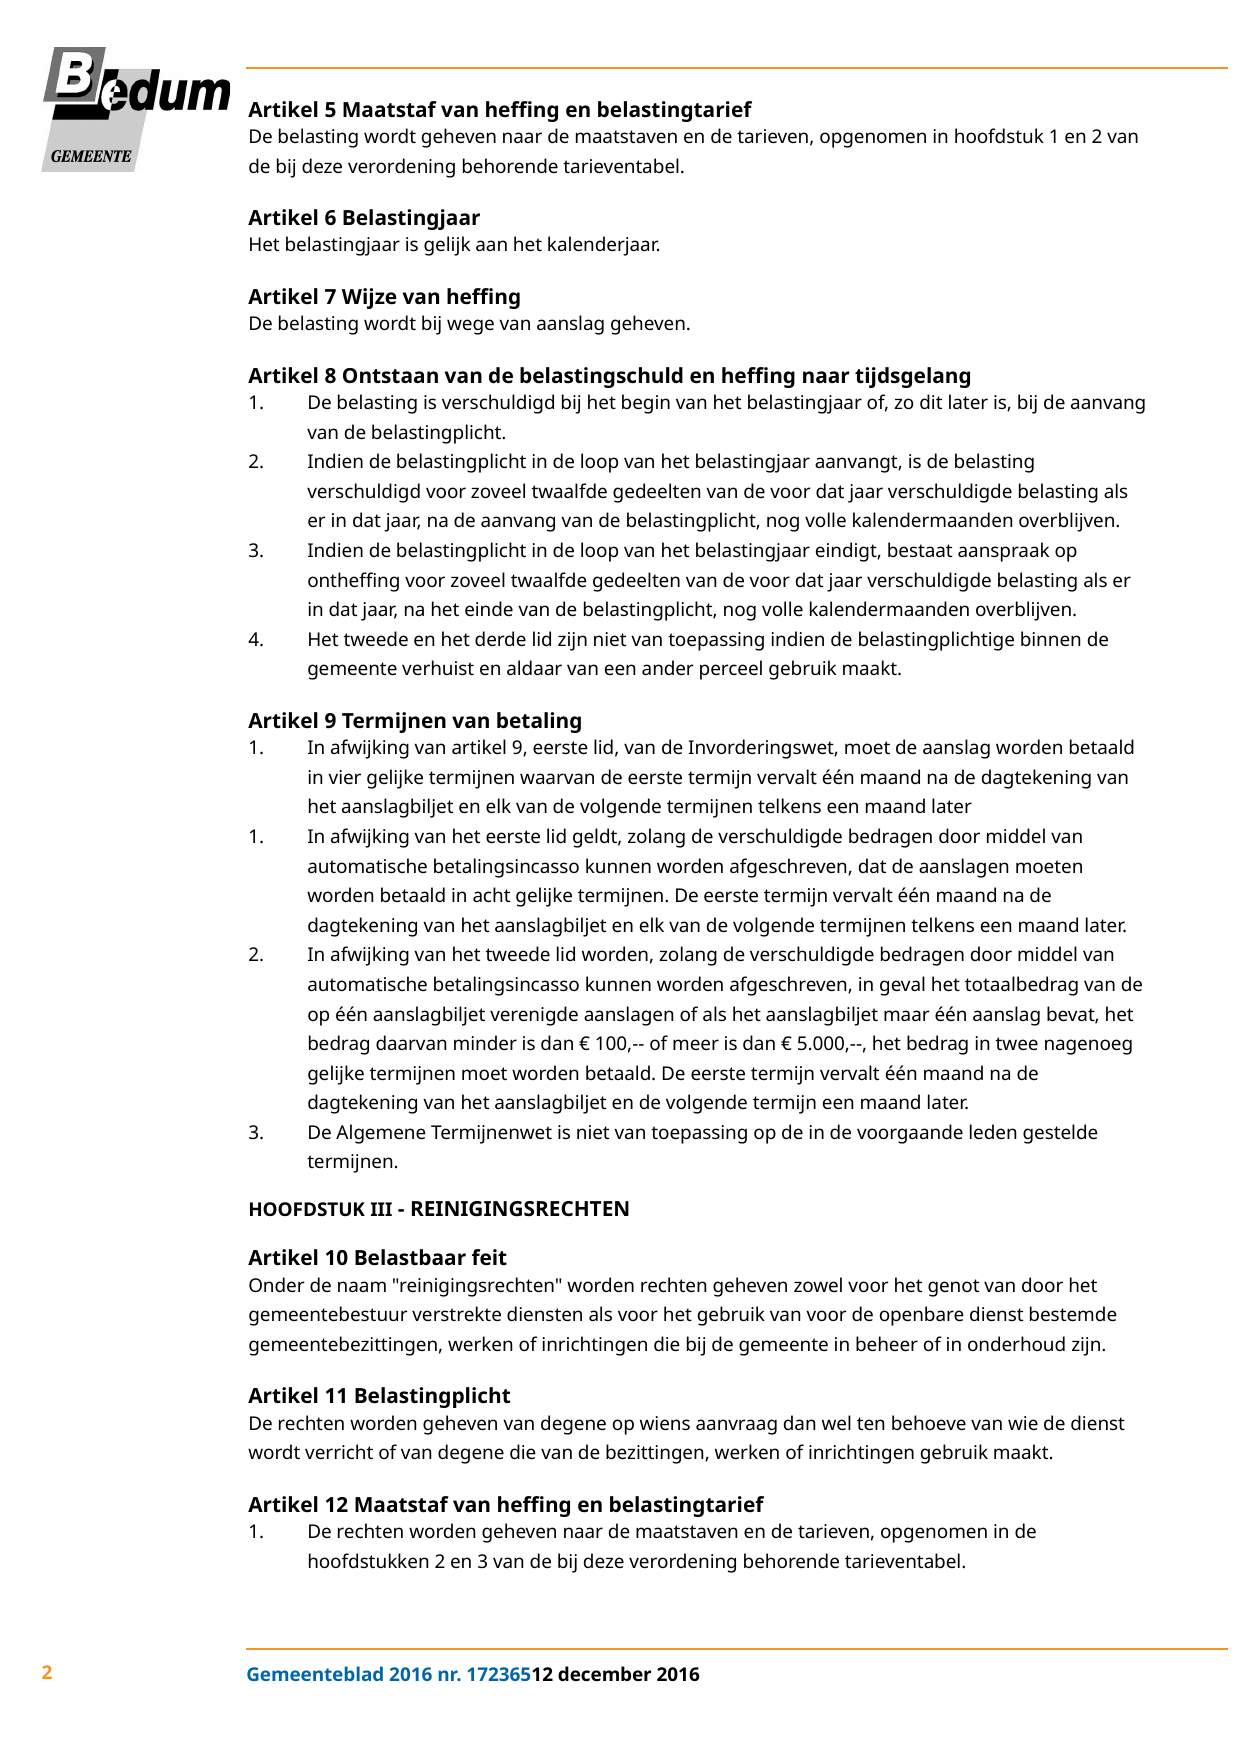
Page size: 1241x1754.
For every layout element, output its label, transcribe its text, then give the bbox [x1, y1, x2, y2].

text Artikel 11 Belastingplicht [248, 1382, 1152, 1410]
text Het belastingjaar is gelijk aan het kalenderjaar. [248, 232, 1152, 257]
text Artikel 6 Belastingjaar [248, 203, 1152, 232]
list In afwijking van het eerste lid geldt, zolang de verschuldigde bedragen door middel van automatische betalingsincasso kunnen worden afgeschreven, dat de aanslagen moeten worden betaald in acht gelijke termijnen. De eerste termijn vervalt één maand na de dagtekening van het aanslagbiljet en elk van de volgende termijnen telkens een maand later. [248, 823, 1152, 938]
text De belasting wordt geheven naar de maatstaven en de tarieven, opgenomen in hoofdstuk 1 en 2 van de bij deze verordening behorende tarieventabel. [248, 123, 1152, 178]
text Artikel 8 Ontstaan van de belastingschuld en heffing naar tijdsgelang [248, 361, 1152, 389]
list In afwijking van artikel 9, eerste lid, van de Invorderingswet, moet de aanslag worden betaald in vier gelijke termijnen waarvan de eerste termijn vervalt één maand na de dagtekening van het aanslagbiljet en elk van de volgende termijnen telkens een maand later [248, 734, 1152, 819]
text De rechten worden geheven van degene op wiens aanvraag dan wel ten behoeve van wie de dienst wordt verricht of van degene die van de bezittingen, werken of inrichtingen gebruik maakt. [248, 1410, 1152, 1465]
text Artikel 9 Termijnen van betaling [248, 706, 1152, 734]
text De belasting wordt bij wege van aanslag geheven. [248, 311, 1152, 336]
list In afwijking van het tweede lid worden, zolang de verschuldigde bedragen door middel van automatische betalingsincasso kunnen worden afgeschreven, in geval het totaalbedrag van de op één aanslagbiljet verenigde aanslagen of als het aanslagbiljet maar één aanslag bevat, het bedrag daarvan minder is dan € 100,-- of meer is dan € 5.000,--, het bedrag in twee nagenoeg gelijke termijnen moet worden betaald. De eerste termijn vervalt één maand na de dagtekening van het aanslagbiljet en de volgende termijn een maand later. [248, 942, 1152, 1115]
list De rechten worden geheven naar de maatstaven en de tarieven, opgenomen in de hoofdstukken 2 en 3 van de bij deze verordening behorende tarieventabel. [248, 1518, 1152, 1574]
text Artikel 7 Wijze van heffing [248, 282, 1152, 311]
text Artikel 10 Belastbaar feit [248, 1243, 1152, 1272]
list Het tweede en het derde lid zijn niet van toepassing indien de belastingplichtige binnen de gemeente verhuist en aldaar van een ander perceel gebruik maakt. [248, 626, 1152, 681]
list Indien de belastingplicht in de loop van het belastingjaar aanvangt, is de belasting verschuldigd voor zoveel twaalfde gedeelten van de voor dat jaar verschuldigde belasting als er in dat jaar, na de aanvang van de belastingplicht, nog volle kalendermaanden overblijven. [248, 448, 1152, 533]
text Onder de naam "reinigingsrechten" worden rechten geheven zowel voor het genot van door het gemeentebestuur verstrekte diensten als voor het gebruik van voor de openbare dienst bestemde gemeentebezittingen, werken of inrichtingen die bij de gemeente in beheer of in onderhoud zijn. [248, 1272, 1152, 1357]
picture [41, 47, 231, 172]
text Artikel 5 Maatstaf van heffing en belastingtarief [248, 95, 1152, 123]
list Indien de belastingplicht in de loop van het belastingjaar eindigt, bestaat aanspraak op ontheffing voor zoveel twaalfde gedeelten van de voor dat jaar verschuldigde belasting als er in dat jaar, na het einde van de belastingplicht, nog volle kalendermaanden overblijven. [248, 537, 1152, 622]
list De belasting is verschuldigd bij het begin van het belastingjaar of, zo dit later is, bij de aanvang van de belastingplicht. [248, 389, 1152, 445]
text Artikel 12 Maatstaf van heffing en belastingtarief [248, 1490, 1152, 1518]
text HOOFDSTUK III - REINIGINGSRECHTEN [248, 1194, 1152, 1223]
list De Algemene Termijnenwet is niet van toepassing op de in de voorgaande leden gestelde termijnen. [248, 1119, 1152, 1174]
